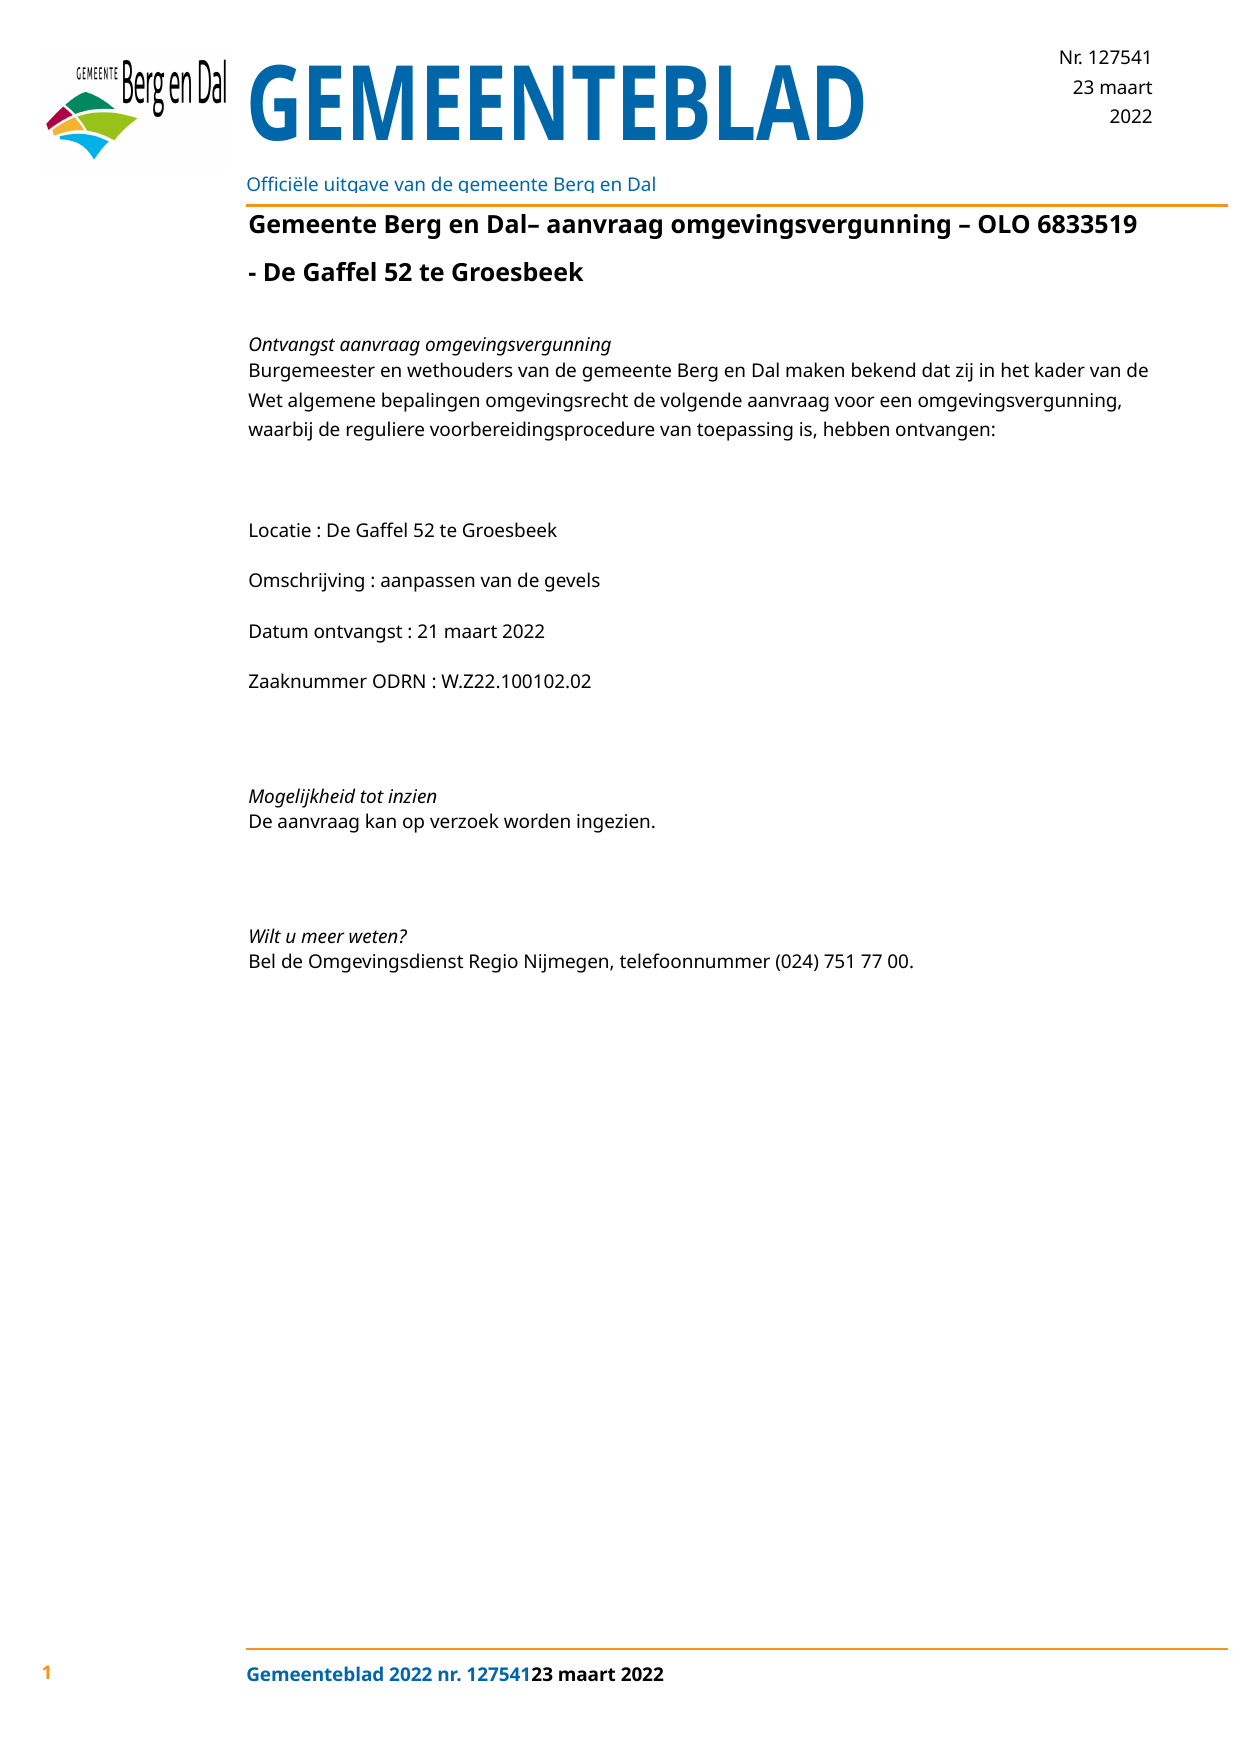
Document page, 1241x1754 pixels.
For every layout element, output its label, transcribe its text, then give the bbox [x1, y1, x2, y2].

text Ontvangst aanvraag omgevingsvergunning [248, 331, 1152, 357]
text Zaaknummer ODRN : W.Z22.100102.02 [248, 668, 1152, 694]
text Datum ontvangst : 21 maart 2022 [248, 618, 1152, 644]
picture [41, 47, 231, 172]
text Mogelijkheid tot inzien [248, 783, 1152, 808]
text De aanvraag kan op verzoek worden ingezien. [248, 808, 1152, 834]
text Bel de Omgevingsdienst Regio Nijmegen, telefoonnummer (024) 751 77 00. [248, 949, 1152, 974]
text Burgemeester en wethouders van de gemeente Berg en Dal maken bekend dat zij in het kader van de Wet algemene bepalingen omgevingsrecht de volgende aanvraag voor een omgevingsvergunning, waarbij de reguliere voorbereidingsprocedure van toepassing is, hebben ontvangen: [248, 357, 1152, 442]
text Wilt u meer weten? [248, 923, 1152, 949]
text Gemeente Berg en Dal– aanvraag omgevingsvergunning – OLO 6833519 - De Gaffel 52 te Groesbeek [248, 207, 1152, 288]
text Omschrijving : aanpassen van de gevels [248, 568, 1152, 593]
text Locatie : De Gaffel 52 te Groesbeek [248, 517, 1152, 543]
